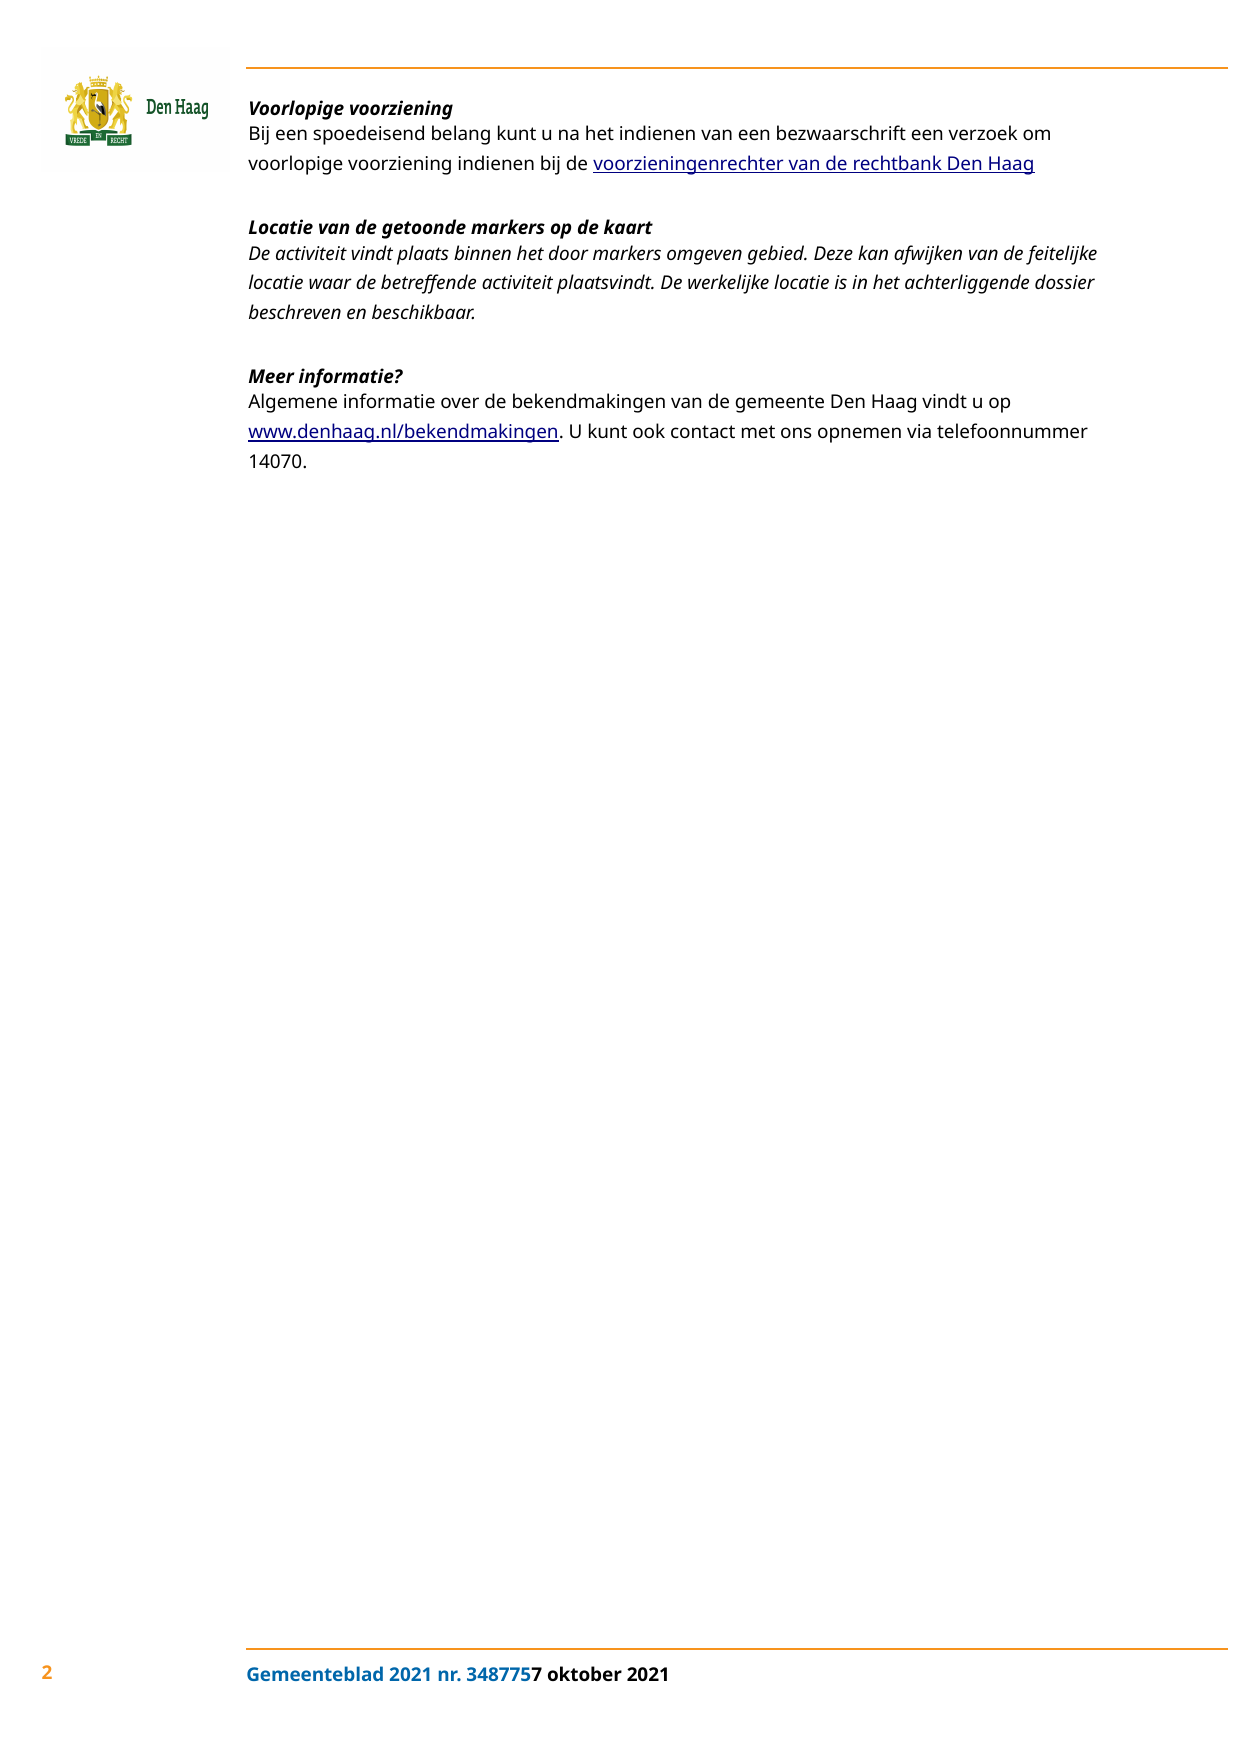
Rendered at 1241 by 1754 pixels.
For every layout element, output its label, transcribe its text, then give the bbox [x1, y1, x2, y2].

text De activiteit vindt plaats binnen het door markers omgeven gebied. Deze kan afwijken van de feitelijke locatie waar de betreffende activiteit plaatsvindt. De werkelijke locatie is in het achterliggende dossier beschreven en beschikbaar. [248, 240, 1152, 325]
text Meer informatie? [248, 363, 1152, 389]
text Voorlopige voorziening [248, 95, 1152, 121]
text Locatie van de getoonde markers op de kaart [248, 214, 1152, 240]
text Algemene informatie over de bekendmakingen van de gemeente Den Haag vindt u op www.denhaag.nl/bekendmakingen. U kunt ook contact met ons opnemen via telefoonnummer 14070. [248, 389, 1152, 473]
text Bij een spoedeisend belang kunt u na het indienen van een bezwaarschrift een verzoek om voorlopige voorziening indienen bij de voorzieningenrechter van de rechtbank Den Haag [248, 121, 1152, 176]
picture [41, 47, 231, 172]
